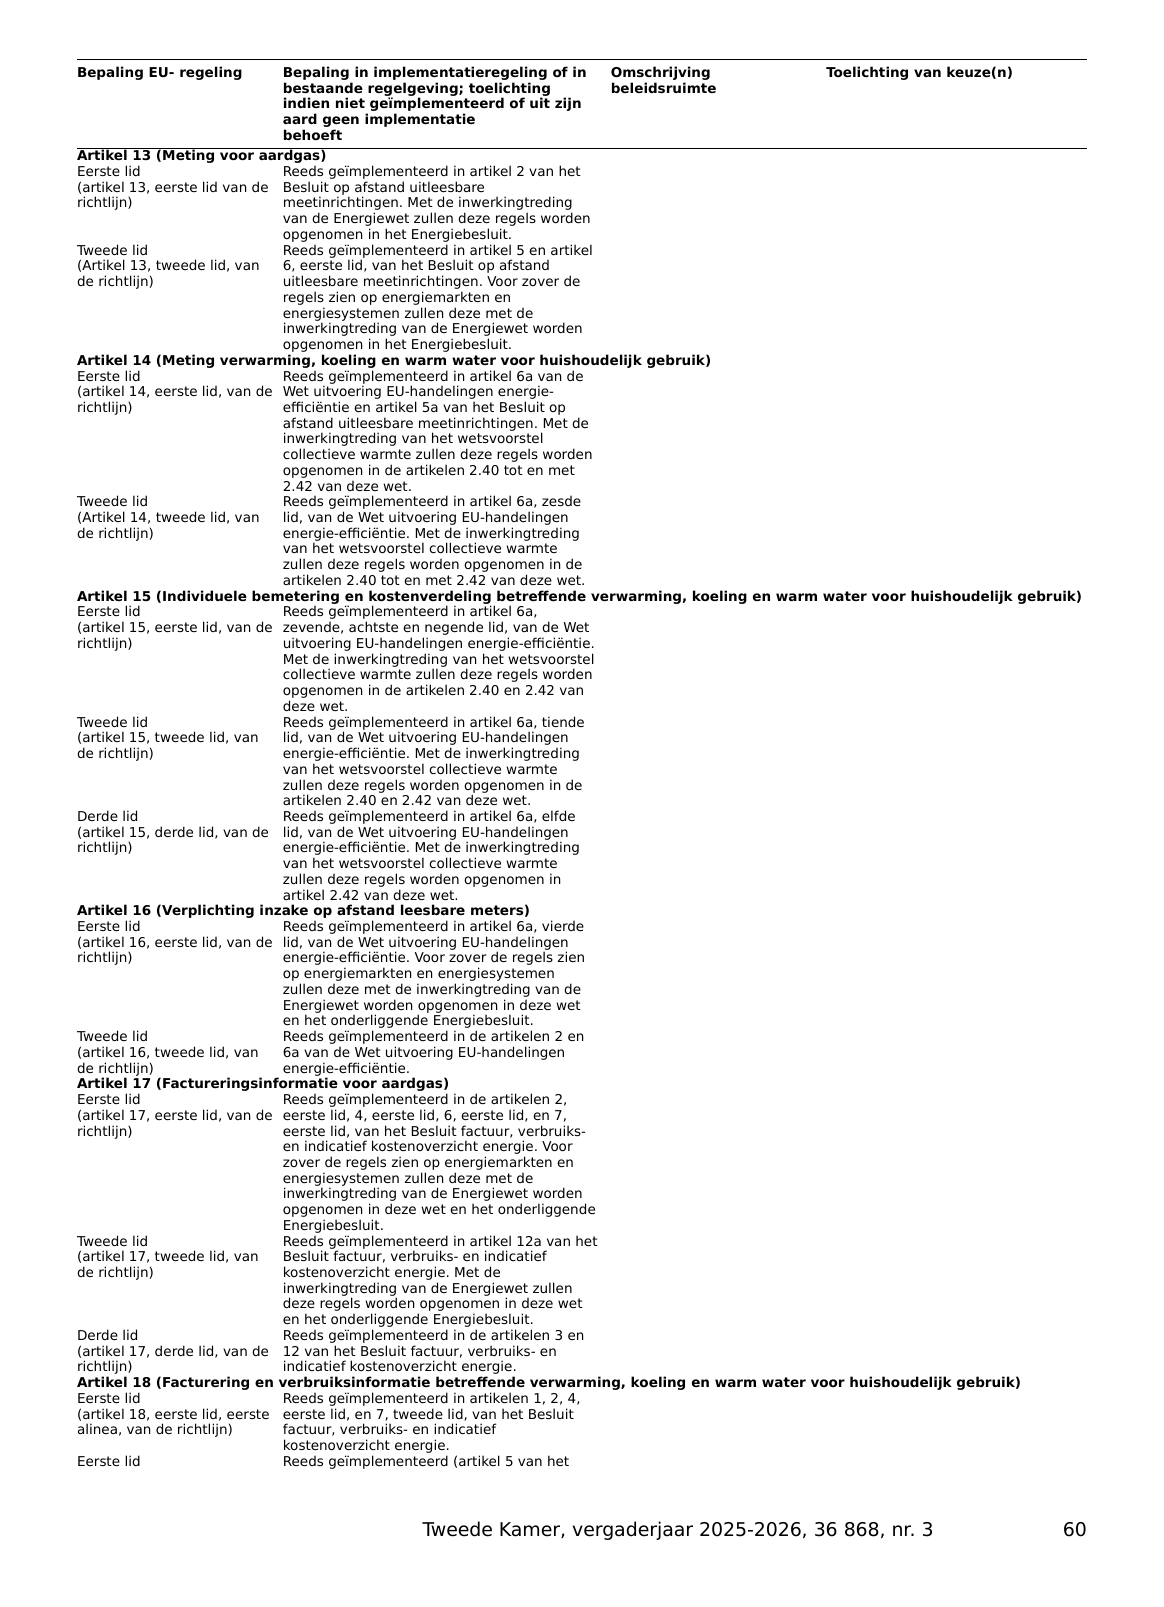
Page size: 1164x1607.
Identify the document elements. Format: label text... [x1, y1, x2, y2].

table_cell [605, 604, 820, 714]
table_cell Artikel 18 (Facturering en verbruiksinformatie betreffende verwarming, koeling en warm water voor huishoudelijk gebruik) [77, 1375, 1087, 1391]
table_cell Reeds geïmplementeerd in artikel 2 van het Besluit op afstand uitleesbare meetinrichtingen. Met de inwerkingtreding van de Energiewet zullen deze regels worden opgenomen in het Energiebesluit. [277, 164, 605, 242]
table_cell [605, 243, 820, 353]
table_header Bepaling EU- regeling [77, 60, 277, 148]
table_cell [820, 714, 1087, 809]
table_cell Eerste lid (artikel 13, eerste lid van de richtlijn) [77, 164, 277, 242]
table_cell Reeds geïmplementeerd in artikel 6a, zesde lid, van de Wet uitvoering EU-handelingen energie-efficiëntie. Met de inwerkingtreding van het wetsvoorstel collectieve warmte zullen deze regels worden opgenomen in de artikelen 2.40 tot en met 2.42 van deze wet. [277, 494, 605, 588]
table_cell [605, 809, 820, 903]
table_cell Artikel 13 (Meting voor aardgas) [77, 149, 1087, 164]
table_cell [605, 368, 820, 494]
table_cell [820, 919, 1087, 1029]
table_cell Reeds geïmplementeerd in artikel 6a, vierde lid, van de Wet uitvoering EU-handelingen energie-efficiëntie. Voor zover de regels zien op energiemarkten en energiesystemen zullen deze met de inwerkingtreding van de Energiewet worden opgenomen in deze wet en het onderliggende Energiebesluit. [277, 919, 605, 1029]
table_cell [605, 164, 820, 242]
table_cell [820, 243, 1087, 353]
table_cell Derde lid (artikel 15, derde lid, van de richtlijn) [77, 809, 277, 903]
table_cell Reeds geïmplementeerd (artikel 5 van het [277, 1454, 605, 1469]
table_cell [820, 809, 1087, 903]
table_cell [605, 714, 820, 809]
table_cell [820, 604, 1087, 714]
table_cell Eerste lid [77, 1454, 277, 1469]
table_cell [820, 1092, 1087, 1233]
table_cell Eerste lid (artikel 15, eerste lid, van de richtlijn) [77, 604, 277, 714]
table_cell Reeds geïmplementeerd in de artikelen 2, eerste lid, 4, eerste lid, 6, eerste lid, en 7, eerste lid, van het Besluit factuur, verbruiks- en indicatief kostenoverzicht energie. Voor zover de regels zien op energiemarkten en energiesystemen zullen deze met de inwerkingtreding van de Energiewet worden opgenomen in deze wet en het onderliggende Energiebesluit. [277, 1092, 605, 1233]
table_cell Artikel 15 (Individuele bemetering en kostenverdeling betreffende verwarming, koeling en warm water voor huishoudelijk gebruik) [77, 589, 1087, 604]
table_cell [820, 1029, 1087, 1076]
table_cell Eerste lid (artikel 17, eerste lid, van de richtlijn) [77, 1092, 277, 1233]
table_header Toelichting van keuze(n) [820, 60, 1087, 148]
table_cell Reeds geïmplementeerd in artikel 6a, tiende lid, van de Wet uitvoering EU-handelingen energie-efficiëntie. Met de inwerkingtreding van het wetsvoorstel collectieve warmte zullen deze regels worden opgenomen in de artikelen 2.40 en 2.42 van deze wet. [277, 714, 605, 809]
table_cell [605, 494, 820, 588]
table_cell [605, 1029, 820, 1076]
table_header Bepaling in implementatieregeling of in bestaande regelgeving; toelichting indien niet geïmplementeerd of uit zijn aard geen implementatie behoeft [277, 60, 605, 148]
table_cell Tweede lid (artikel 15, tweede lid, van de richtlijn) [77, 714, 277, 809]
table_cell [605, 1328, 820, 1375]
table_cell Derde lid (artikel 17, derde lid, van de richtlijn) [77, 1328, 277, 1375]
table_cell Reeds geïmplementeerd in artikel 12a van het Besluit factuur, verbruiks- en indicatief kostenoverzicht energie. Met de inwerkingtreding van de Energiewet zullen deze regels worden opgenomen in deze wet en het onderliggende Energiebesluit. [277, 1234, 605, 1328]
table_cell Tweede lid (artikel 17, tweede lid, van de richtlijn) [77, 1234, 277, 1328]
table_cell Reeds geïmplementeerd in de artikelen 2 en 6a van de Wet uitvoering EU-handelingen energie-efficiëntie. [277, 1029, 605, 1076]
table_cell Tweede lid (Artikel 13, tweede lid, van de richtlijn) [77, 243, 277, 353]
table_cell [605, 1234, 820, 1328]
table_cell Tweede lid (artikel 16, tweede lid, van de richtlijn) [77, 1029, 277, 1076]
table_cell Artikel 14 (Meting verwarming, koeling en warm water voor huishoudelijk gebruik) [77, 353, 1087, 368]
table_cell Reeds geïmplementeerd in artikelen 1, 2, 4, eerste lid, en 7, tweede lid, van het Besluit factuur, verbruiks- en indicatief kostenoverzicht energie. [277, 1391, 605, 1454]
table_cell [605, 1092, 820, 1233]
table_cell Reeds geïmplementeerd in artikel 5 en artikel 6, eerste lid, van het Besluit op afstand uitleesbare meetinrichtingen. Voor zover de regels zien op energiemarkten en energiesystemen zullen deze met de inwerkingtreding van de Energiewet worden opgenomen in het Energiebesluit. [277, 243, 605, 353]
table_cell Eerste lid (artikel 16, eerste lid, van de richtlijn) [77, 919, 277, 1029]
table_cell [605, 1391, 820, 1454]
table_cell Tweede lid (Artikel 14, tweede lid, van de richtlijn) [77, 494, 277, 588]
table_cell [820, 368, 1087, 494]
table_cell Eerste lid (artikel 18, eerste lid, eerste alinea, van de richtlijn) [77, 1391, 277, 1454]
table_cell [820, 164, 1087, 242]
table_cell Artikel 17 (Factureringsinformatie voor aardgas) [77, 1076, 1087, 1092]
table_cell [820, 1234, 1087, 1328]
table_cell [820, 1391, 1087, 1454]
table_header Omschrijving beleidsruimte [605, 60, 820, 148]
table_cell [605, 1454, 820, 1469]
table_cell [820, 1328, 1087, 1375]
table_cell [820, 1454, 1087, 1469]
table_cell Reeds geïmplementeerd in de artikelen 3 en 12 van het Besluit factuur, verbruiks- en indicatief kostenoverzicht energie. [277, 1328, 605, 1375]
table_cell Artikel 16 (Verplichting inzake op afstand leesbare meters) [77, 903, 1087, 919]
table_cell Reeds geïmplementeerd in artikel 6a, zevende, achtste en negende lid, van de Wet uitvoering EU-handelingen energie-efficiëntie. Met de inwerkingtreding van het wetsvoorstel collectieve warmte zullen deze regels worden opgenomen in de artikelen 2.40 en 2.42 van deze wet. [277, 604, 605, 714]
table_cell [820, 494, 1087, 588]
table_cell Reeds geïmplementeerd in artikel 6a van de Wet uitvoering EU-handelingen energie-efficiëntie en artikel 5a van het Besluit op afstand uitleesbare meetinrichtingen. Met de inwerkingtreding van het wetsvoorstel collectieve warmte zullen deze regels worden opgenomen in de artikelen 2.40 tot en met 2.42 van deze wet. [277, 368, 605, 494]
table_cell [605, 919, 820, 1029]
table_cell Reeds geïmplementeerd in artikel 6a, elfde lid, van de Wet uitvoering EU-handelingen energie-efficiëntie. Met de inwerkingtreding van het wetsvoorstel collectieve warmte zullen deze regels worden opgenomen in artikel 2.42 van deze wet. [277, 809, 605, 903]
table_cell Eerste lid (artikel 14, eerste lid, van de richtlijn) [77, 368, 277, 494]
